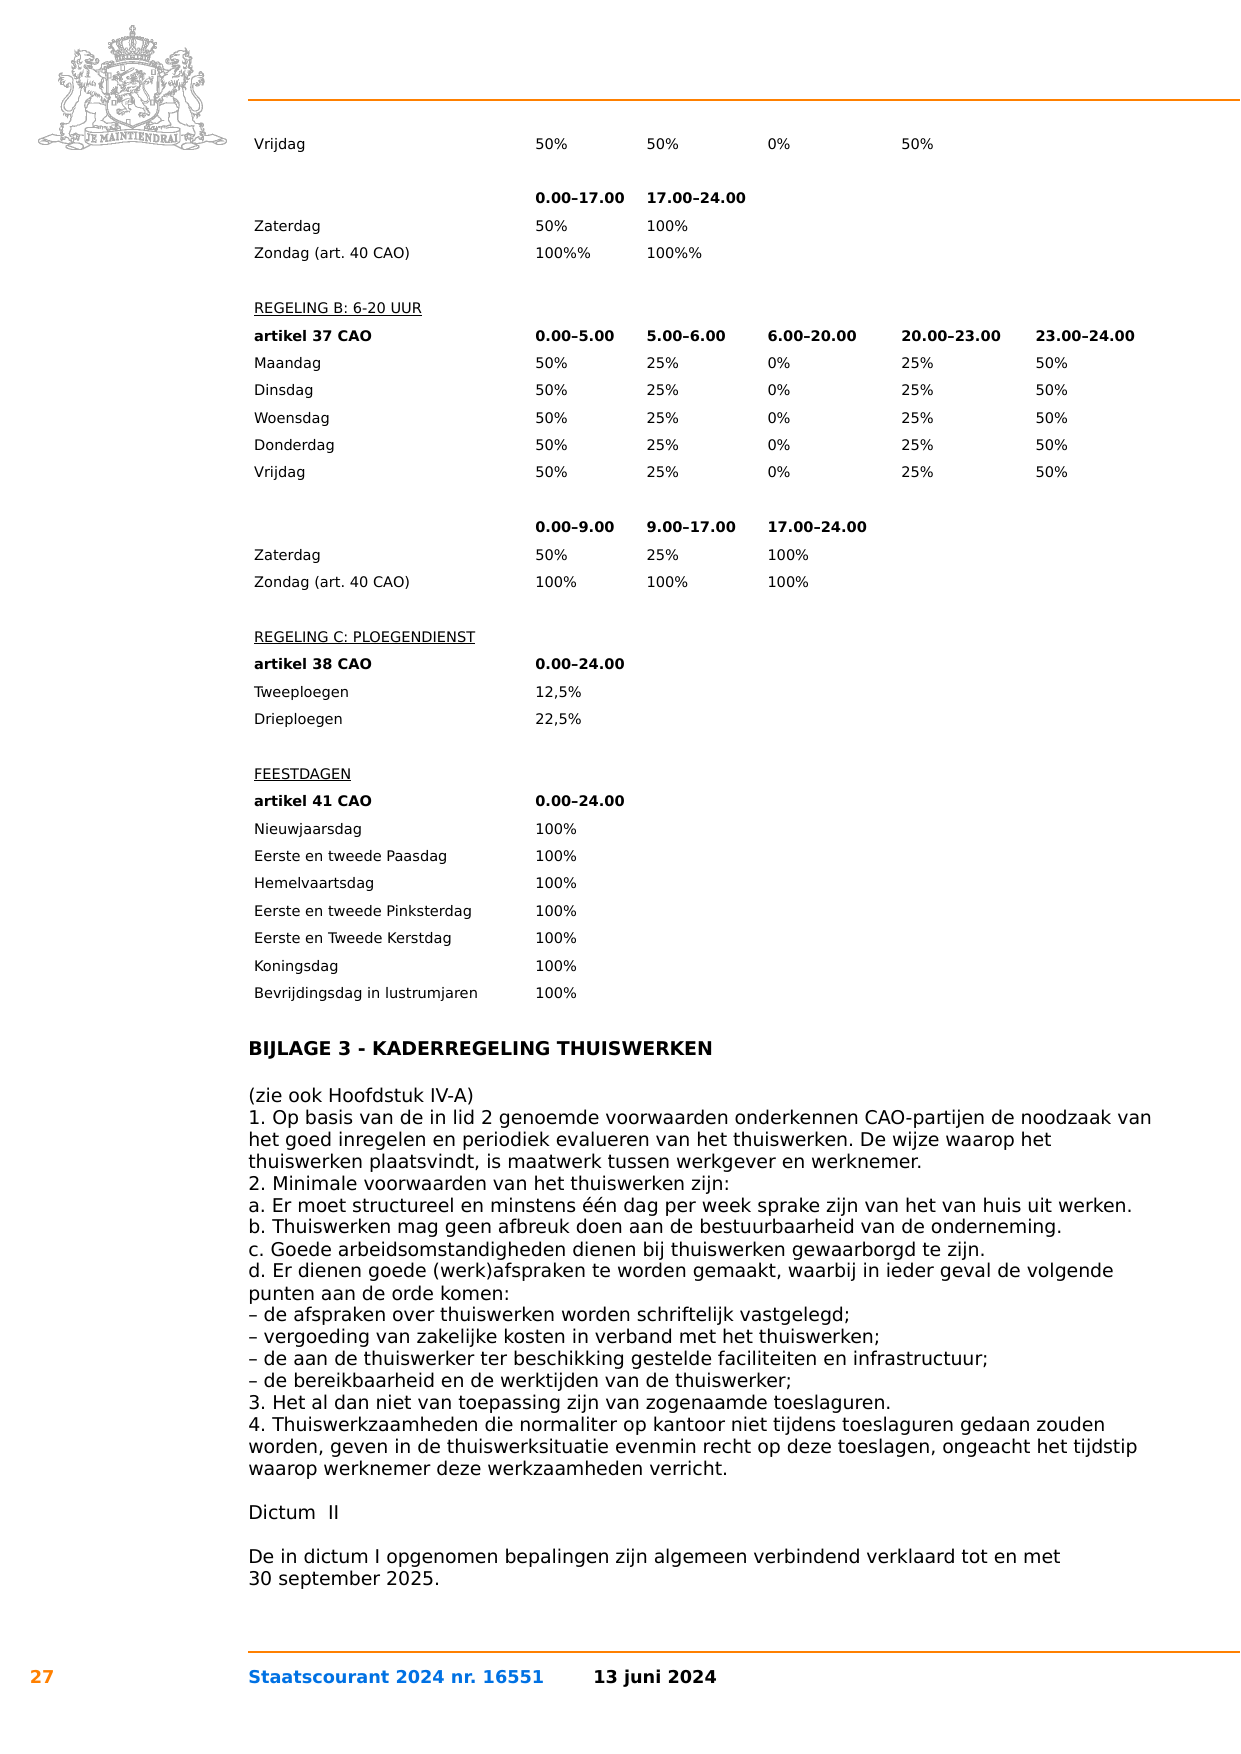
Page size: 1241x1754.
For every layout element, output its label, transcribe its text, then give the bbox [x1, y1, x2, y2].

table_cell Zondag (art. 40 CAO) [249, 569, 529, 596]
table_cell [1030, 679, 1163, 705]
picture [38, 25, 227, 150]
table_cell artikel 37 CAO [249, 323, 529, 349]
table_cell Zondag (art. 40 CAO) [249, 241, 529, 267]
table_cell 50% [1030, 460, 1163, 486]
table_cell [1030, 761, 1163, 787]
table_cell [1030, 569, 1163, 596]
table_cell [896, 542, 1029, 568]
table_cell 20.00–23.00 [896, 323, 1029, 349]
table_cell 17.00–24.00 [641, 186, 761, 212]
table_cell Dinsdag [249, 378, 529, 404]
table_cell 100%% [530, 241, 640, 267]
table_cell [1030, 624, 1163, 650]
table_cell FEESTDAGEN [249, 761, 529, 787]
table_cell 0.00–24.00 [530, 651, 640, 678]
table_cell [530, 734, 640, 760]
text a. Er moet structureel en minstens één dag per week sprake zijn van het van huis uit werken. [248, 1194, 1163, 1216]
text – vergoeding van zakelijke kosten in verband met het thuiswerken; [248, 1326, 1163, 1348]
table_cell [641, 295, 761, 322]
table_cell 0% [762, 460, 895, 486]
text b. Thuiswerken mag geen afbreuk doen aan de bestuurbaarheid van de onderneming. [248, 1216, 1163, 1238]
table_cell [762, 734, 895, 760]
table_cell [896, 487, 1029, 513]
table_cell Koningsdag [249, 953, 529, 979]
table_cell 25% [896, 405, 1029, 431]
text De in dictum I opgenomen bepalingen zijn algemeen verbindend verklaard tot en met 30 september 2025. [248, 1546, 1163, 1590]
table_cell [762, 925, 895, 952]
table_cell [762, 789, 895, 815]
table_cell Vrijdag [249, 460, 529, 486]
text – de afspraken over thuiswerken worden schriftelijk vastgelegd; [248, 1304, 1163, 1326]
table_cell [530, 268, 640, 294]
table_cell [1030, 542, 1163, 568]
table_cell 0% [762, 378, 895, 404]
table_cell [762, 871, 895, 897]
text (zie ook Hoofdstuk IV-A) [248, 1084, 1163, 1107]
table_cell 25% [641, 432, 761, 459]
table_cell [896, 679, 1029, 705]
table_cell 50% [1030, 350, 1163, 376]
table_cell [641, 268, 761, 294]
table_cell [1030, 925, 1163, 952]
table_cell [1030, 816, 1163, 842]
text Dictum II [248, 1502, 1163, 1524]
table_cell 50% [896, 131, 1029, 157]
table_cell 25% [641, 378, 761, 404]
table_cell [641, 158, 761, 185]
table_cell 17.00–24.00 [762, 515, 895, 541]
table_cell Zaterdag [249, 542, 529, 568]
table_cell Eerste en tweede Paasdag [249, 843, 529, 869]
table_cell [249, 734, 529, 760]
table_cell Bevrijdingsdag in lustrumjaren [249, 980, 529, 1007]
table_cell [249, 268, 529, 294]
table_cell [896, 158, 1029, 185]
table_cell [762, 241, 895, 267]
table_cell [762, 624, 895, 650]
table_cell Eerste en Tweede Kerstdag [249, 925, 529, 952]
table_cell [249, 597, 529, 623]
table_cell [762, 213, 895, 239]
table_cell 50% [641, 131, 761, 157]
text d. Er dienen goede (werk)afspraken te worden gemaakt, waarbij in ieder geval de volgende punten aan de orde komen: [248, 1260, 1163, 1304]
table_cell 100%% [641, 241, 761, 267]
table_cell [896, 651, 1029, 678]
table_cell [896, 624, 1029, 650]
table_cell [1030, 213, 1163, 239]
table_cell [641, 925, 761, 952]
text – de aan de thuiswerker ter beschikking gestelde faciliteiten en infrastructuur; [248, 1348, 1163, 1370]
table_cell 12,5% [530, 679, 640, 705]
table_cell [896, 925, 1029, 952]
table_cell artikel 41 CAO [249, 789, 529, 815]
table_cell 50% [530, 350, 640, 376]
table_cell 50% [530, 460, 640, 486]
table_cell [762, 295, 895, 322]
table_cell [1030, 597, 1163, 623]
table_cell 25% [641, 350, 761, 376]
table_cell [896, 898, 1029, 924]
table_cell [896, 871, 1029, 897]
table_cell 6.00–20.00 [762, 323, 895, 349]
table_cell [249, 186, 529, 212]
table_cell 25% [641, 460, 761, 486]
text 2. Minimale voorwaarden van het thuiswerken zijn: [248, 1172, 1163, 1194]
table_cell 50% [530, 213, 640, 239]
table_cell [762, 597, 895, 623]
table_cell [1030, 241, 1163, 267]
text 1. Op basis van de in lid 2 genoemde voorwaarden onderkennen CAO-partijen de noodzaak van het goed inregelen en periodiek evalueren van het thuiswerken. De wijze waarop het thuiswerken plaatsvindt, is maatwerk tussen werkgever en werknemer. [248, 1107, 1163, 1172]
table_cell Tweeploegen [249, 679, 529, 705]
table_cell [530, 624, 640, 650]
table_cell [249, 158, 529, 185]
text 3. Het al dan niet van toepassing zijn van zogenaamde toeslaguren. [248, 1392, 1163, 1414]
table_cell Donderdag [249, 432, 529, 459]
table_cell REGELING C: PLOEGENDIENST [249, 624, 529, 650]
table_cell [896, 734, 1029, 760]
table_cell [896, 706, 1029, 733]
table_cell [1030, 651, 1163, 678]
table_cell [1030, 843, 1163, 869]
table_cell [641, 980, 761, 1007]
table_cell 50% [530, 131, 640, 157]
table_cell 50% [1030, 378, 1163, 404]
table_cell [530, 597, 640, 623]
table_cell 25% [896, 350, 1029, 376]
table_cell [1030, 186, 1163, 212]
table_cell 50% [530, 405, 640, 431]
table_cell 0% [762, 131, 895, 157]
table_cell [1030, 515, 1163, 541]
table_cell [762, 651, 895, 678]
table_cell 100% [530, 980, 640, 1007]
table_cell Zaterdag [249, 213, 529, 239]
table_cell [641, 953, 761, 979]
table_cell [641, 679, 761, 705]
table_cell [896, 816, 1029, 842]
table_cell 100% [530, 816, 640, 842]
table_cell 100% [530, 569, 640, 596]
table_cell 9.00–17.00 [641, 515, 761, 541]
table_cell [1030, 295, 1163, 322]
table_cell [641, 816, 761, 842]
table_cell [896, 843, 1029, 869]
table_cell Drieploegen [249, 706, 529, 733]
table_cell [249, 487, 529, 513]
table_cell Nieuwjaarsdag [249, 816, 529, 842]
table_cell 0.00–24.00 [530, 789, 640, 815]
table_cell [762, 816, 895, 842]
table_cell [1030, 706, 1163, 733]
table_cell [896, 953, 1029, 979]
table_cell Vrijdag [249, 131, 529, 157]
table_cell [530, 761, 640, 787]
table_cell [1030, 871, 1163, 897]
table_cell 25% [641, 405, 761, 431]
table_cell Maandag [249, 350, 529, 376]
table_cell 50% [530, 542, 640, 568]
table_cell [896, 569, 1029, 596]
table_cell [641, 597, 761, 623]
table_cell [762, 186, 895, 212]
table_cell [641, 871, 761, 897]
table_cell [896, 515, 1029, 541]
table_cell 0.00–5.00 [530, 323, 640, 349]
table_cell [641, 761, 761, 787]
table_cell 100% [530, 871, 640, 897]
table_cell [530, 487, 640, 513]
text c. Goede arbeidsomstandigheden dienen bij thuiswerken gewaarborgd te zijn. [248, 1238, 1163, 1260]
table_cell artikel 38 CAO [249, 651, 529, 678]
table_cell 0% [762, 405, 895, 431]
table_cell [641, 487, 761, 513]
table_cell [530, 295, 640, 322]
table_cell 100% [641, 213, 761, 239]
table_cell [896, 597, 1029, 623]
table_cell 50% [1030, 405, 1163, 431]
text 4. Thuiswerkzaamheden die normaliter op kantoor niet tijdens toeslaguren gedaan zouden worden, geven in de thuiswerksituatie evenmin recht op deze toeslagen, ongeacht het tijdstip waarop werknemer deze werkzaamheden verricht. [248, 1414, 1163, 1480]
table_cell [762, 706, 895, 733]
table_cell 50% [530, 378, 640, 404]
table_cell [641, 624, 761, 650]
table_cell 100% [530, 953, 640, 979]
table_cell 100% [641, 569, 761, 596]
table_cell [1030, 898, 1163, 924]
table_cell Hemelvaartsdag [249, 871, 529, 897]
table_cell 100% [530, 898, 640, 924]
table_cell [762, 158, 895, 185]
table_cell 25% [896, 460, 1029, 486]
table_cell Woensdag [249, 405, 529, 431]
table_cell [762, 953, 895, 979]
table_cell [896, 268, 1029, 294]
table_cell [762, 843, 895, 869]
table_cell [1030, 131, 1163, 157]
table_cell 0.00–9.00 [530, 515, 640, 541]
table_cell [896, 789, 1029, 815]
table_cell [530, 158, 640, 185]
table_cell [762, 679, 895, 705]
table_cell [641, 706, 761, 733]
text – de bereikbaarheid en de werktijden van de thuiswerker; [248, 1370, 1163, 1392]
table_cell [641, 789, 761, 815]
table_cell [641, 651, 761, 678]
table_cell 0% [762, 432, 895, 459]
table_cell [762, 980, 895, 1007]
table_cell [762, 898, 895, 924]
table_cell Eerste en tweede Pinksterdag [249, 898, 529, 924]
table_cell [896, 761, 1029, 787]
table_cell 25% [896, 378, 1029, 404]
table_cell 100% [762, 542, 895, 568]
table_cell [762, 268, 895, 294]
table_cell [896, 186, 1029, 212]
table_cell 5.00–6.00 [641, 323, 761, 349]
table_cell 100% [530, 843, 640, 869]
table_cell 25% [896, 432, 1029, 459]
table_cell 50% [530, 432, 640, 459]
table_cell [641, 898, 761, 924]
table_cell [1030, 953, 1163, 979]
table_cell [1030, 268, 1163, 294]
table_cell [896, 241, 1029, 267]
table_cell 100% [762, 569, 895, 596]
table_cell [896, 980, 1029, 1007]
table_cell [762, 487, 895, 513]
table_cell [1030, 158, 1163, 185]
table_cell 23.00–24.00 [1030, 323, 1163, 349]
table_cell [1030, 734, 1163, 760]
table_cell [641, 843, 761, 869]
table_cell 50% [1030, 432, 1163, 459]
table_cell [249, 515, 529, 541]
table_cell 0.00–17.00 [530, 186, 640, 212]
table_cell [641, 734, 761, 760]
table_cell 25% [641, 542, 761, 568]
table_cell 100% [530, 925, 640, 952]
table_cell REGELING B: 6-20 UUR [249, 295, 529, 322]
table_cell [762, 761, 895, 787]
table_cell [1030, 789, 1163, 815]
table_cell 0% [762, 350, 895, 376]
table_cell [1030, 487, 1163, 513]
table_cell [896, 213, 1029, 239]
table_cell [1030, 980, 1163, 1007]
table_cell [896, 295, 1029, 322]
subtitle BIJLAGE 3 - KADERREGELING THUISWERKEN [248, 1038, 1163, 1059]
table_cell 22,5% [530, 706, 640, 733]
